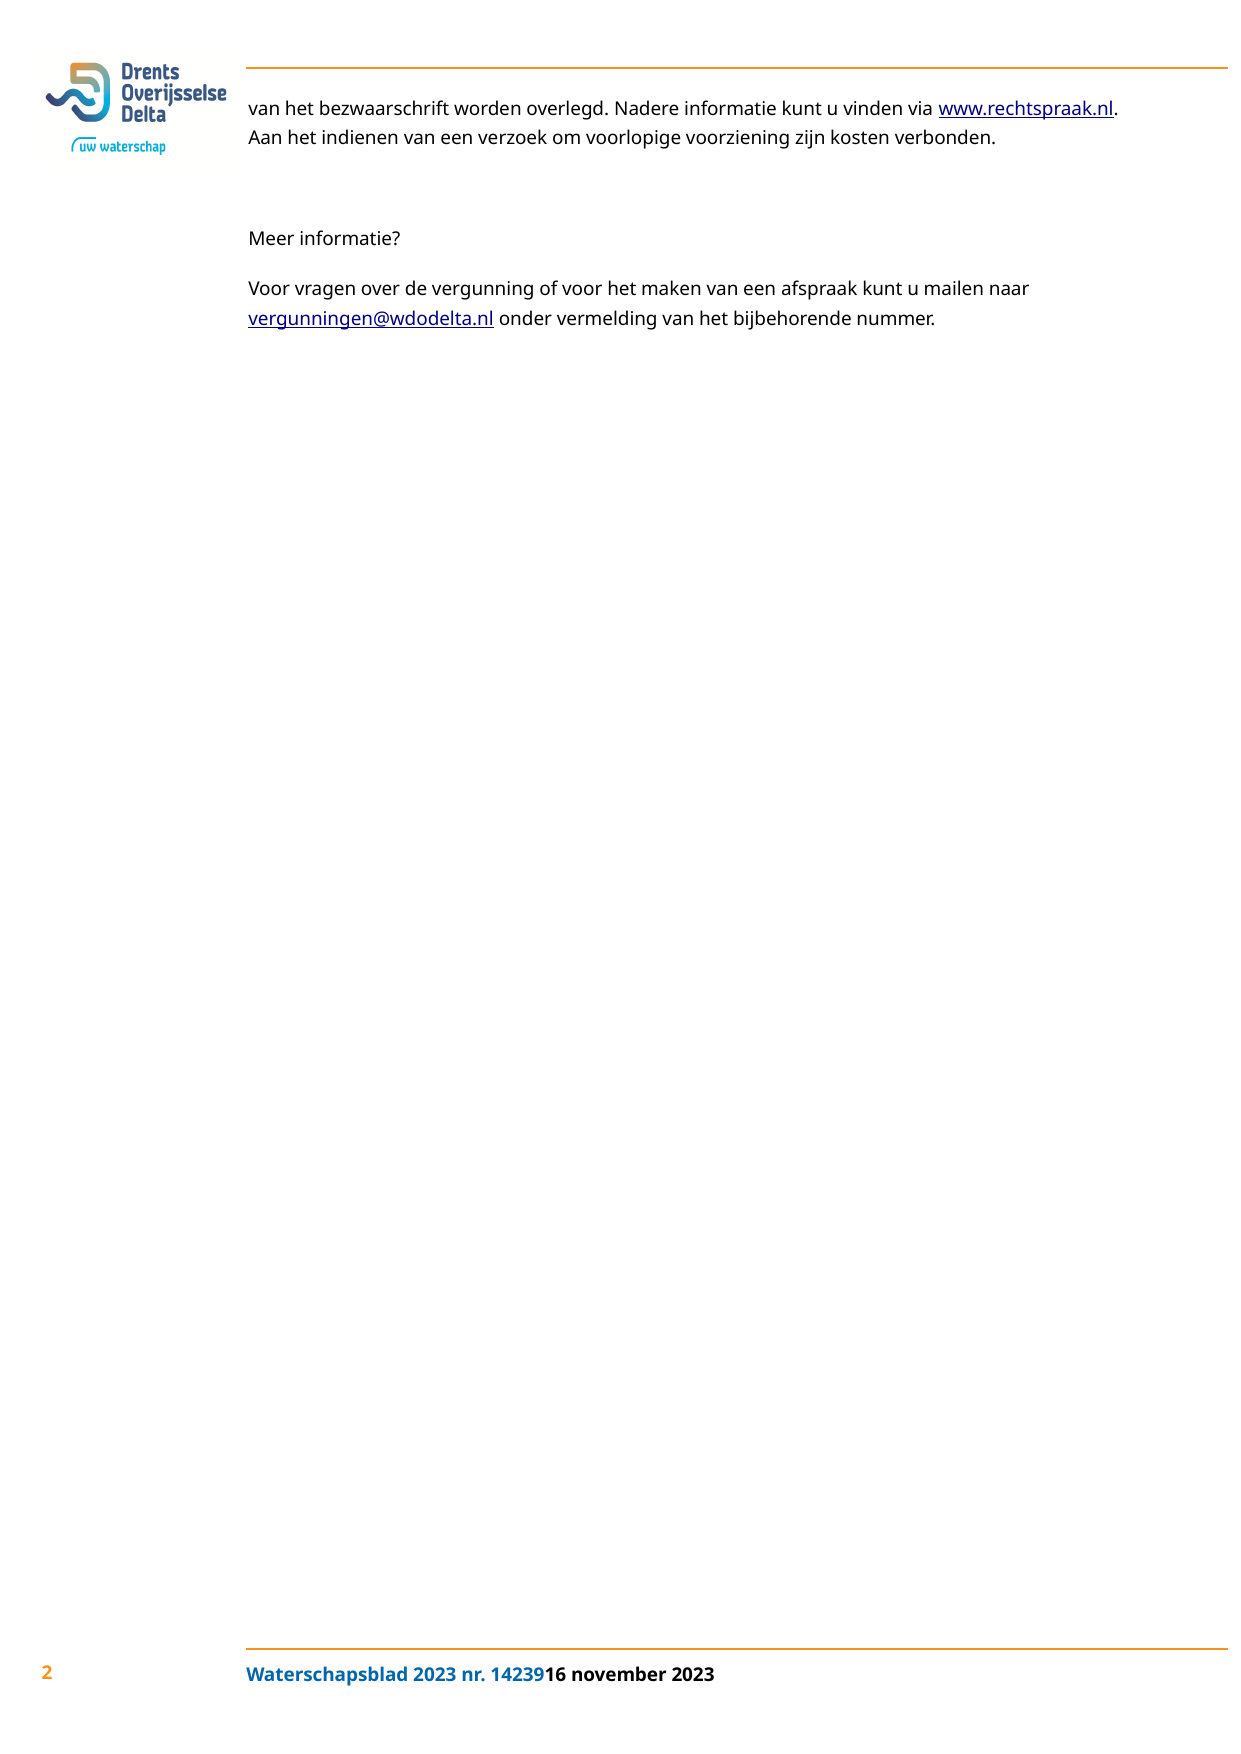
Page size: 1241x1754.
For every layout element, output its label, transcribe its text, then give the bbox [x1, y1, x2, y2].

text Voor vragen over de vergunning of voor het maken van een afspraak kunt u mailen naar vergunningen@wdodelta.nl onder vermelding van het bijbehorende nummer. [248, 276, 1152, 331]
picture [41, 47, 231, 172]
text van het bezwaarschrift worden overlegd. Nadere informatie kunt u vinden via www.rechtspraak.nl. Aan het indienen van een verzoek om voorlopige voorziening zijn kosten verbonden. [248, 95, 1152, 150]
text Meer informatie? [248, 225, 1152, 251]
